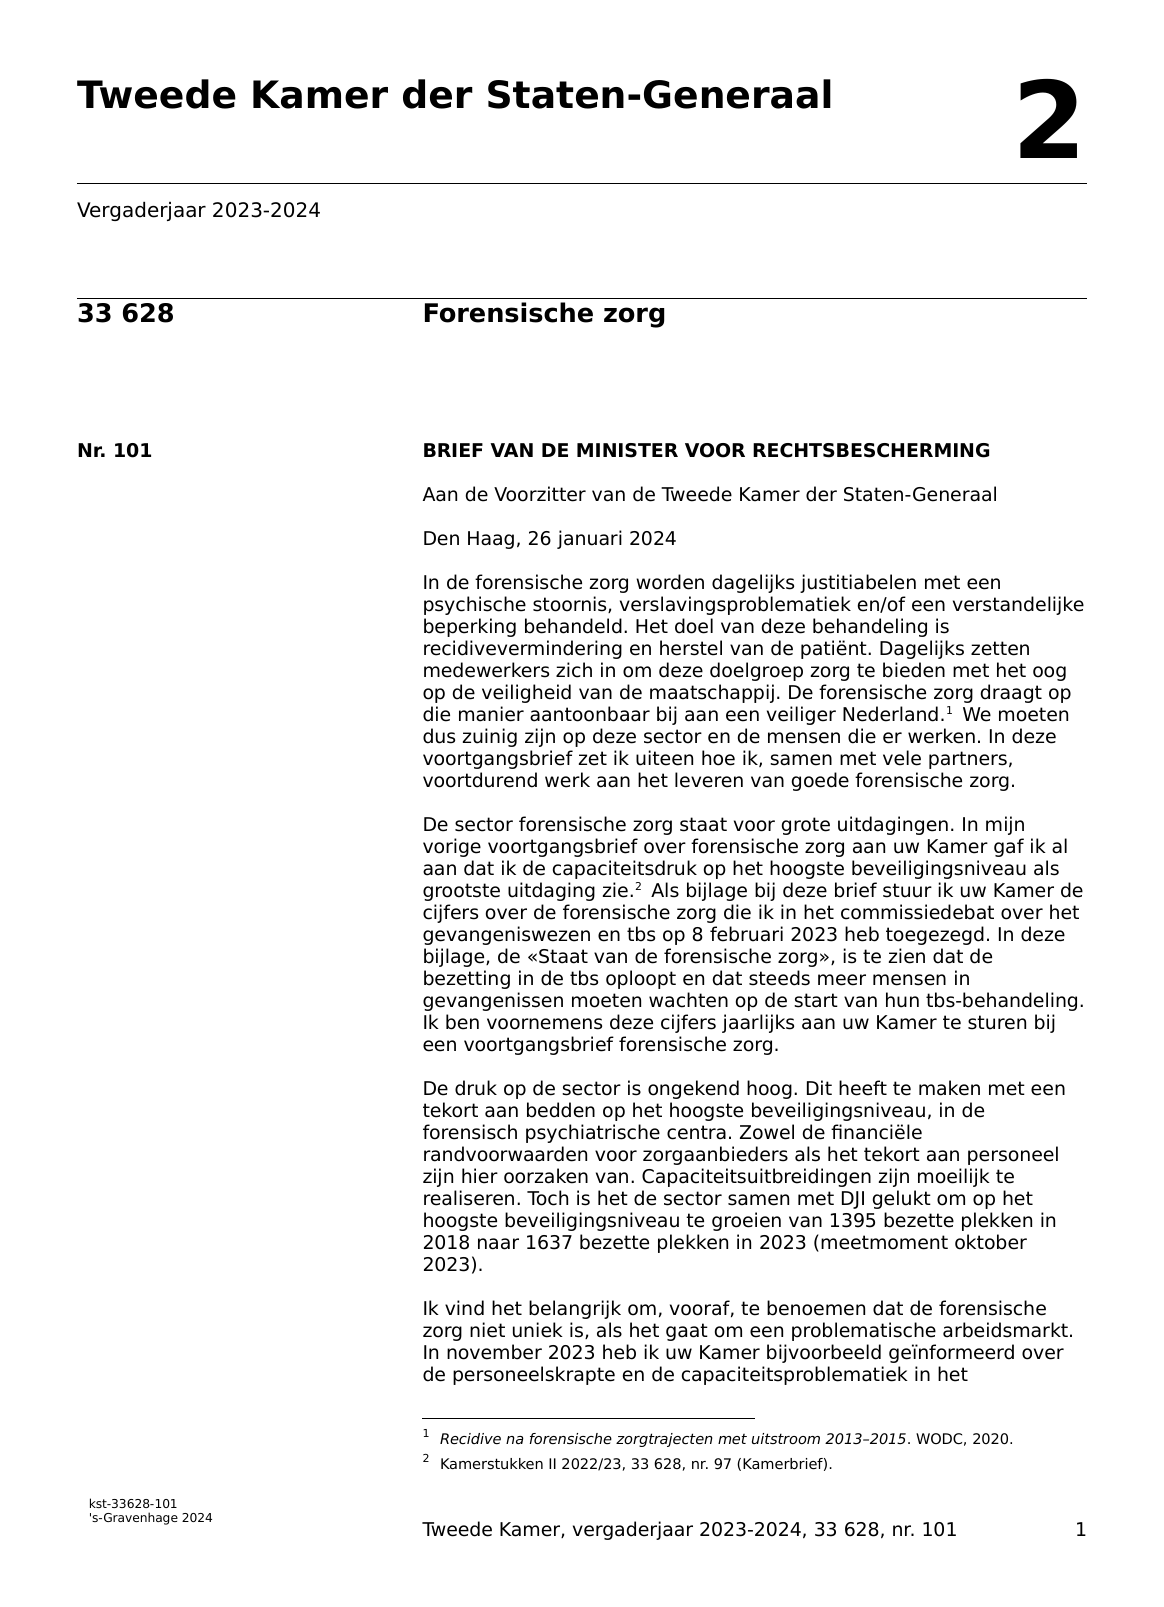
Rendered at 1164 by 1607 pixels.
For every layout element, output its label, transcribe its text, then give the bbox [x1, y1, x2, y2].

text De sector forensische zorg staat voor grote uitdagingen. In mijn vorige voortgangsbrief over forensische zorg aan uw Kamer gaf ik al aan dat ik de capaciteitsdruk op het hoogste beveiligingsniveau als grootste uitdaging zie. Als bijlage bij deze brief stuur ik uw Kamer de cijfers over de forensische zorg die ik in het commissiedebat over het gevangeniswezen en tbs op 8 februari 2023 heb toegezegd. In deze bijlage, de «Staat van de forensische zorg», is te zien dat de bezetting in de tbs oploopt en dat steeds meer mensen in gevangenissen moeten wachten op de start van hun tbs-behandeling. Ik ben voornemens deze cijfers jaarlijks aan uw Kamer te sturen bij een voortgangsbrief forensische zorg. [422, 814, 1087, 1056]
table_cell Vergaderjaar 2023-2024 [77, 184, 1087, 298]
text kst-33628-101 [88, 1497, 323, 1511]
text In de forensische zorg worden dagelijks justitiabelen met een psychische stoornis, verslavingsproblematiek en/of een verstandelijke beperking behandeld. Het doel van deze behandeling is recidivevermindering en herstel van de patiënt. Dagelijks zetten medewerkers zich in om deze doelgroep zorg te bieden met het oog op de veiligheid van de maatschappij. De forensische zorg draagt op die manier aantoonbaar bij aan een veiliger Nederland. We moeten dus zuinig zijn op deze sector en de mensen die er werken. In deze voortgangsbrief zet ik uiteen hoe ik, samen met vele partners, voortdurend werk aan het leveren van goede forensische zorg. [422, 572, 1087, 792]
text Ik vind het belangrijk om, vooraf, te benoemen dat de forensische zorg niet uniek is, als het gaat om een problematische arbeidsmarkt. In november 2023 heb ik uw Kamer bijvoorbeeld geïnformeerd over de personeelskrapte en de capaciteitsproblematiek in het [422, 1298, 1087, 1386]
text Aan de Voorzitter van de Tweede Kamer der Staten-Generaal [422, 484, 1087, 506]
subtitle Nr. 101 BRIEF VAN DE MINISTER VOOR RECHTSBESCHERMING [77, 440, 1087, 462]
table_header 2 [886, 59, 1087, 183]
table_header Tweede Kamer der Staten-Generaal [77, 59, 886, 183]
text 's-Gravenhage 2024 [88, 1511, 323, 1525]
text De druk op de sector is ongekend hoog. Dit heeft te maken met een tekort aan bedden op het hoogste beveiligingsniveau, in de forensisch psychiatrische centra. Zowel de financiële randvoorwaarden voor zorgaanbieders als het tekort aan personeel zijn hier oorzaken van. Capaciteitsuitbreidingen zijn moeilijk te realiseren. Toch is het de sector samen met DJI gelukt om op het hoogste beveiligingsniveau te groeien van 1395 bezette plekken in 2018 naar 1637 bezette plekken in 2023 (meetmoment oktober 2023). [422, 1078, 1087, 1276]
text Den Haag, 26 januari 2024 [422, 528, 1087, 550]
subtitle 33 628 Forensische zorg [77, 299, 1087, 329]
text Recidive na forensische zorgtrajecten met uitstroom 2013–2015. WODC, 2020. [422, 1427, 1087, 1449]
text Kamerstukken II 2022/23, 33 628, nr. 97 (Kamerbrief). [422, 1452, 1087, 1474]
